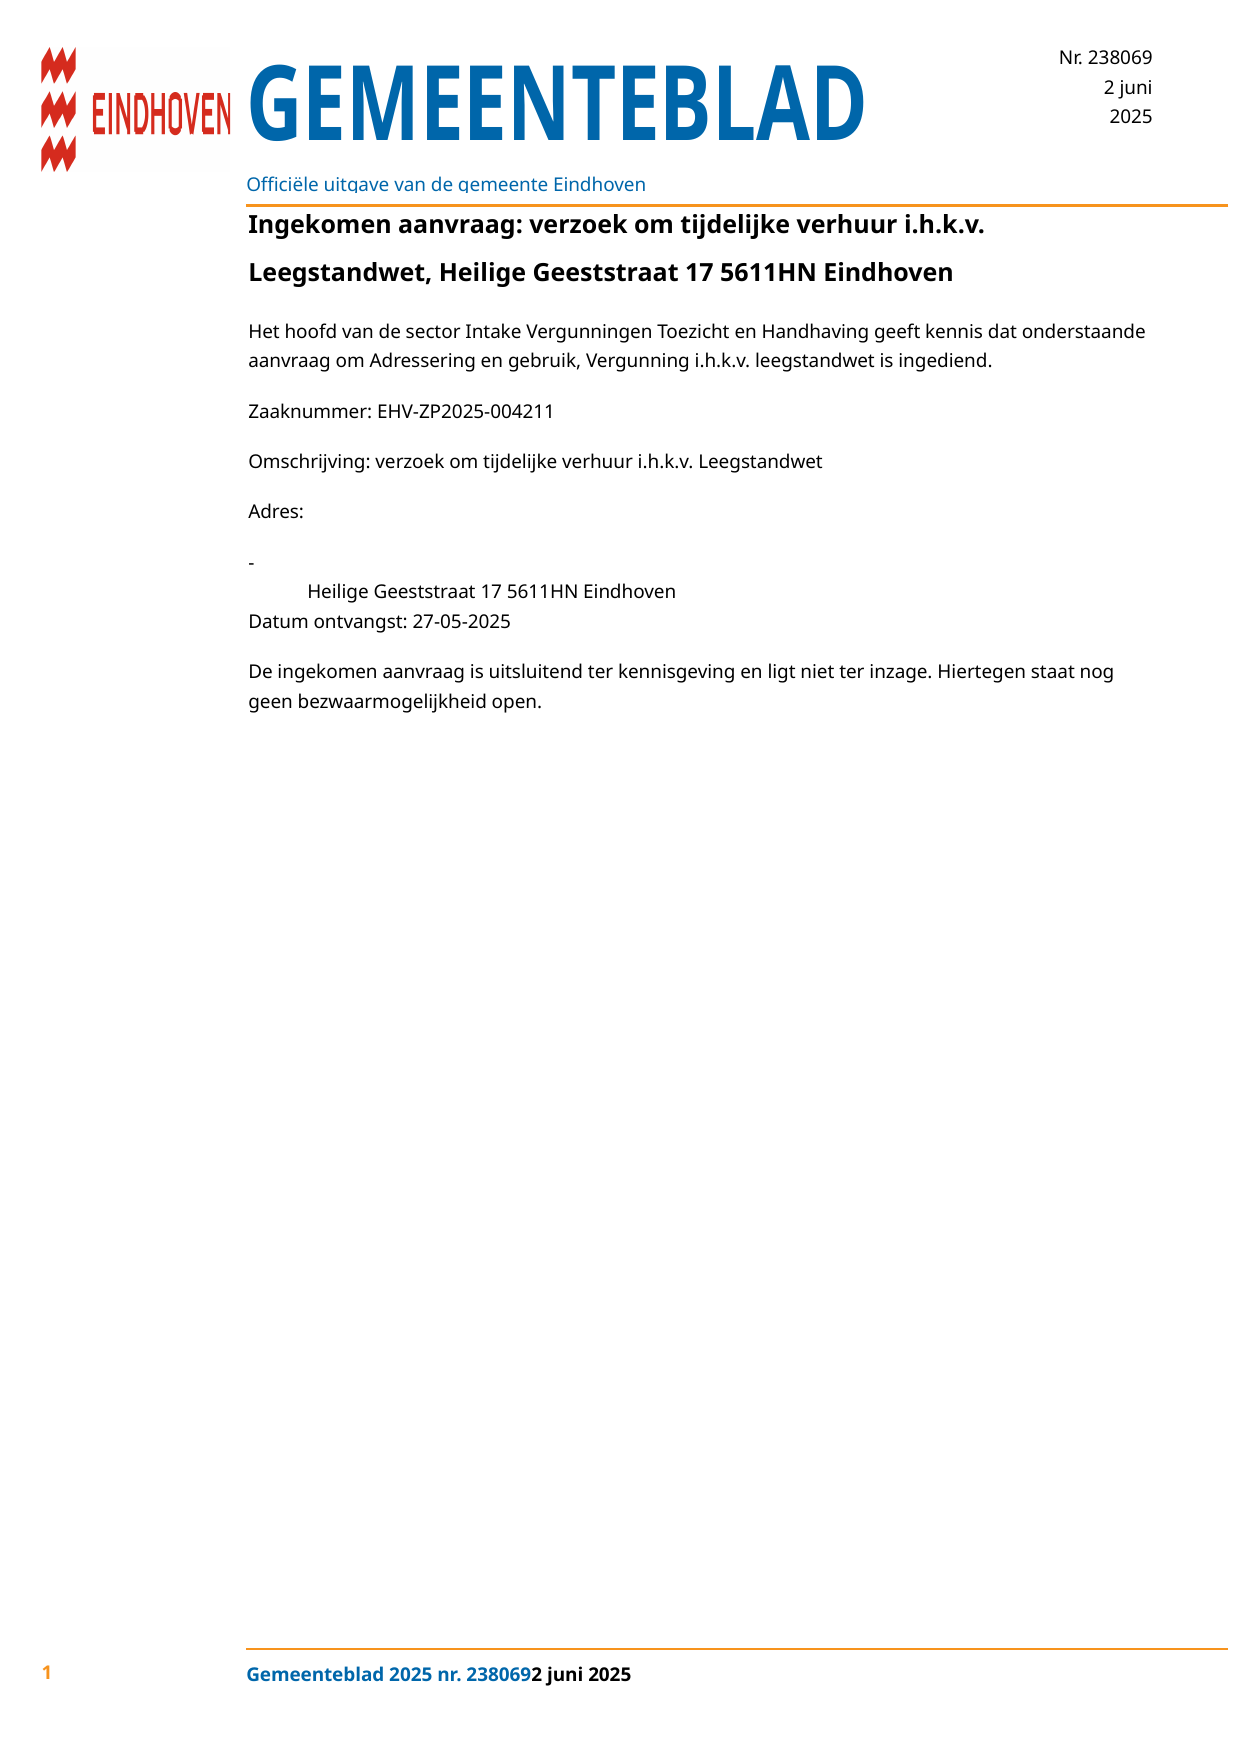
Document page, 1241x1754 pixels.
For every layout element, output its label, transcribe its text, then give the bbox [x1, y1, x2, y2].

text Zaaknummer: EHV-ZP2025-004211 [248, 398, 1152, 424]
text Ingekomen aanvraag: verzoek om tijdelijke verhuur i.h.k.v. Leegstandwet, Heilige Geeststraat 17 5611HN Eindhoven [248, 207, 1152, 288]
text Datum ontvangst: 27-05-2025 [248, 608, 1152, 634]
text Adres: [248, 499, 1152, 524]
text Omschrijving: verzoek om tijdelijke verhuur i.h.k.v. Leegstandwet [248, 448, 1152, 474]
list Heilige Geeststraat 17 5611HN Eindhoven [248, 579, 1152, 604]
picture [41, 47, 231, 172]
text De ingekomen aanvraag is uitsluitend ter kennisgeving en ligt niet ter inzage. Hiertegen staat nog geen bezwaarmogelijkheid open. [248, 659, 1152, 714]
text Het hoofd van de sector Intake Vergunningen Toezicht en Handhaving geeft kennis dat onderstaande aanvraag om Adressering en gebruik, Vergunning i.h.k.v. leegstandwet is ingediend. [248, 318, 1152, 373]
